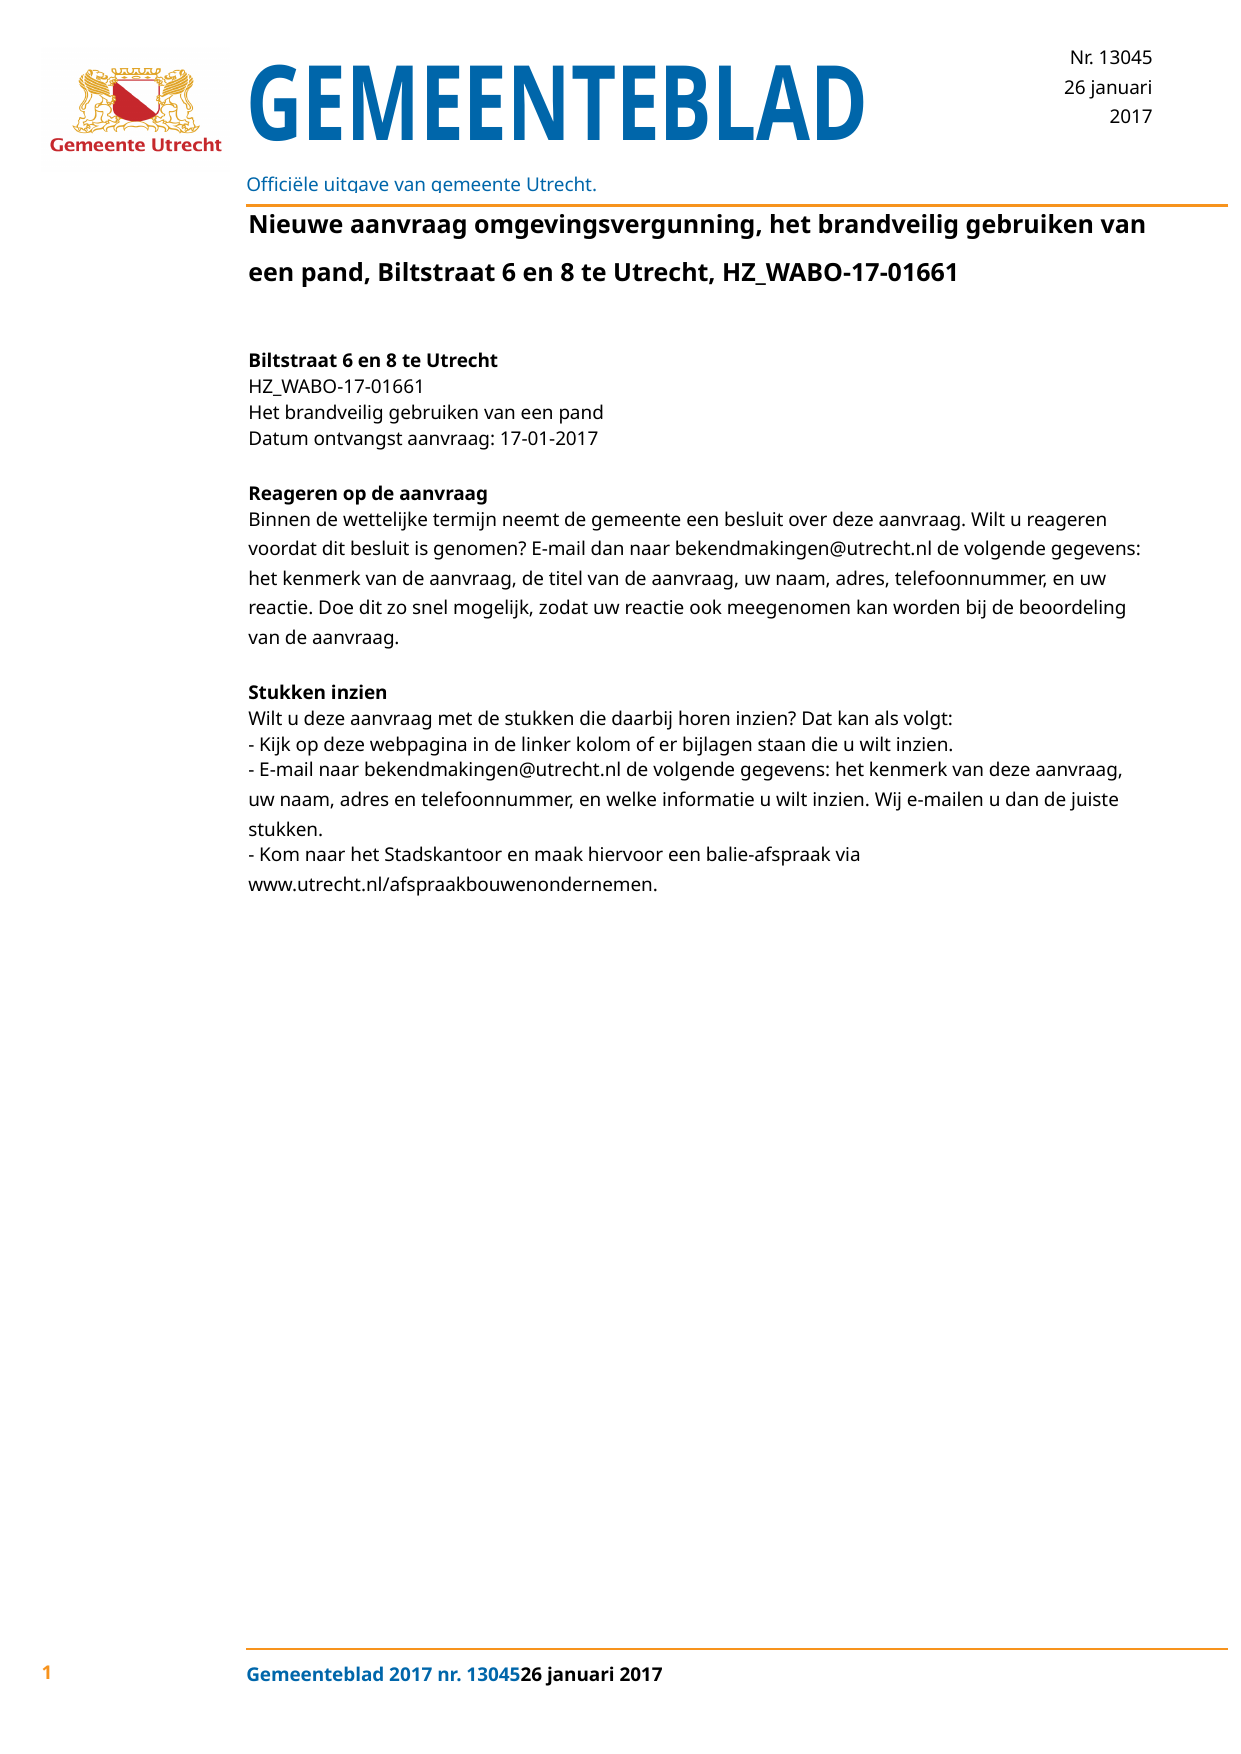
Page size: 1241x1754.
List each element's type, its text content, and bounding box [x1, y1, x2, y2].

table_cell - E-mail naar bekendmakingen@utrecht.nl de volgende gegevens: het kenmerk van deze aanvraag, uw naam, adres en telefoonnummer, en welke informatie u wilt inzien. Wij e-mailen u dan de juiste stukken. [248, 757, 1152, 842]
text Nieuwe aanvraag omgevingsvergunning, het brandveilig gebruiken van een pand, Biltstraat 6 en 8 te Utrecht, HZ_WABO-17-01661 [248, 207, 1152, 288]
table_cell - Kijk op deze webpagina in de linker kolom of er bijlagen staan die u wilt inzien. [248, 731, 1152, 757]
table_cell Reageren op de aanvraag [248, 480, 1152, 506]
table_cell HZ_WABO-17-01661 [248, 373, 1152, 399]
picture [41, 47, 231, 172]
table_cell Datum ontvangst aanvraag: 17-01-2017 [248, 425, 1152, 480]
table_header Biltstraat 6 en 8 te Utrecht [248, 348, 1152, 373]
table_cell - Kom naar het Stadskantoor en maak hiervoor een balie-afspraak via www.utrecht.nl/afspraakbouwenondernemen. [248, 842, 1152, 897]
table_cell Stukken inzien [248, 680, 1152, 705]
table_cell Binnen de wettelijke termijn neemt de gemeente een besluit over deze aanvraag. Wilt u reageren voordat dit besluit is genomen? E-mail dan naar bekendmakingen@utrecht.nl de volgende gegevens: het kenmerk van de aanvraag, de titel van de aanvraag, uw naam, adres, telefoonnummer, en uw reactie. Doe dit zo snel mogelijk, zodat uw reactie ook meegenomen kan worden bij de beoordeling van de aanvraag. [248, 506, 1152, 679]
table_cell Wilt u deze aanvraag met de stukken die daarbij horen inzien? Dat kan als volgt: [248, 705, 1152, 731]
table_cell Het brandveilig gebruiken van een pand [248, 399, 1152, 425]
